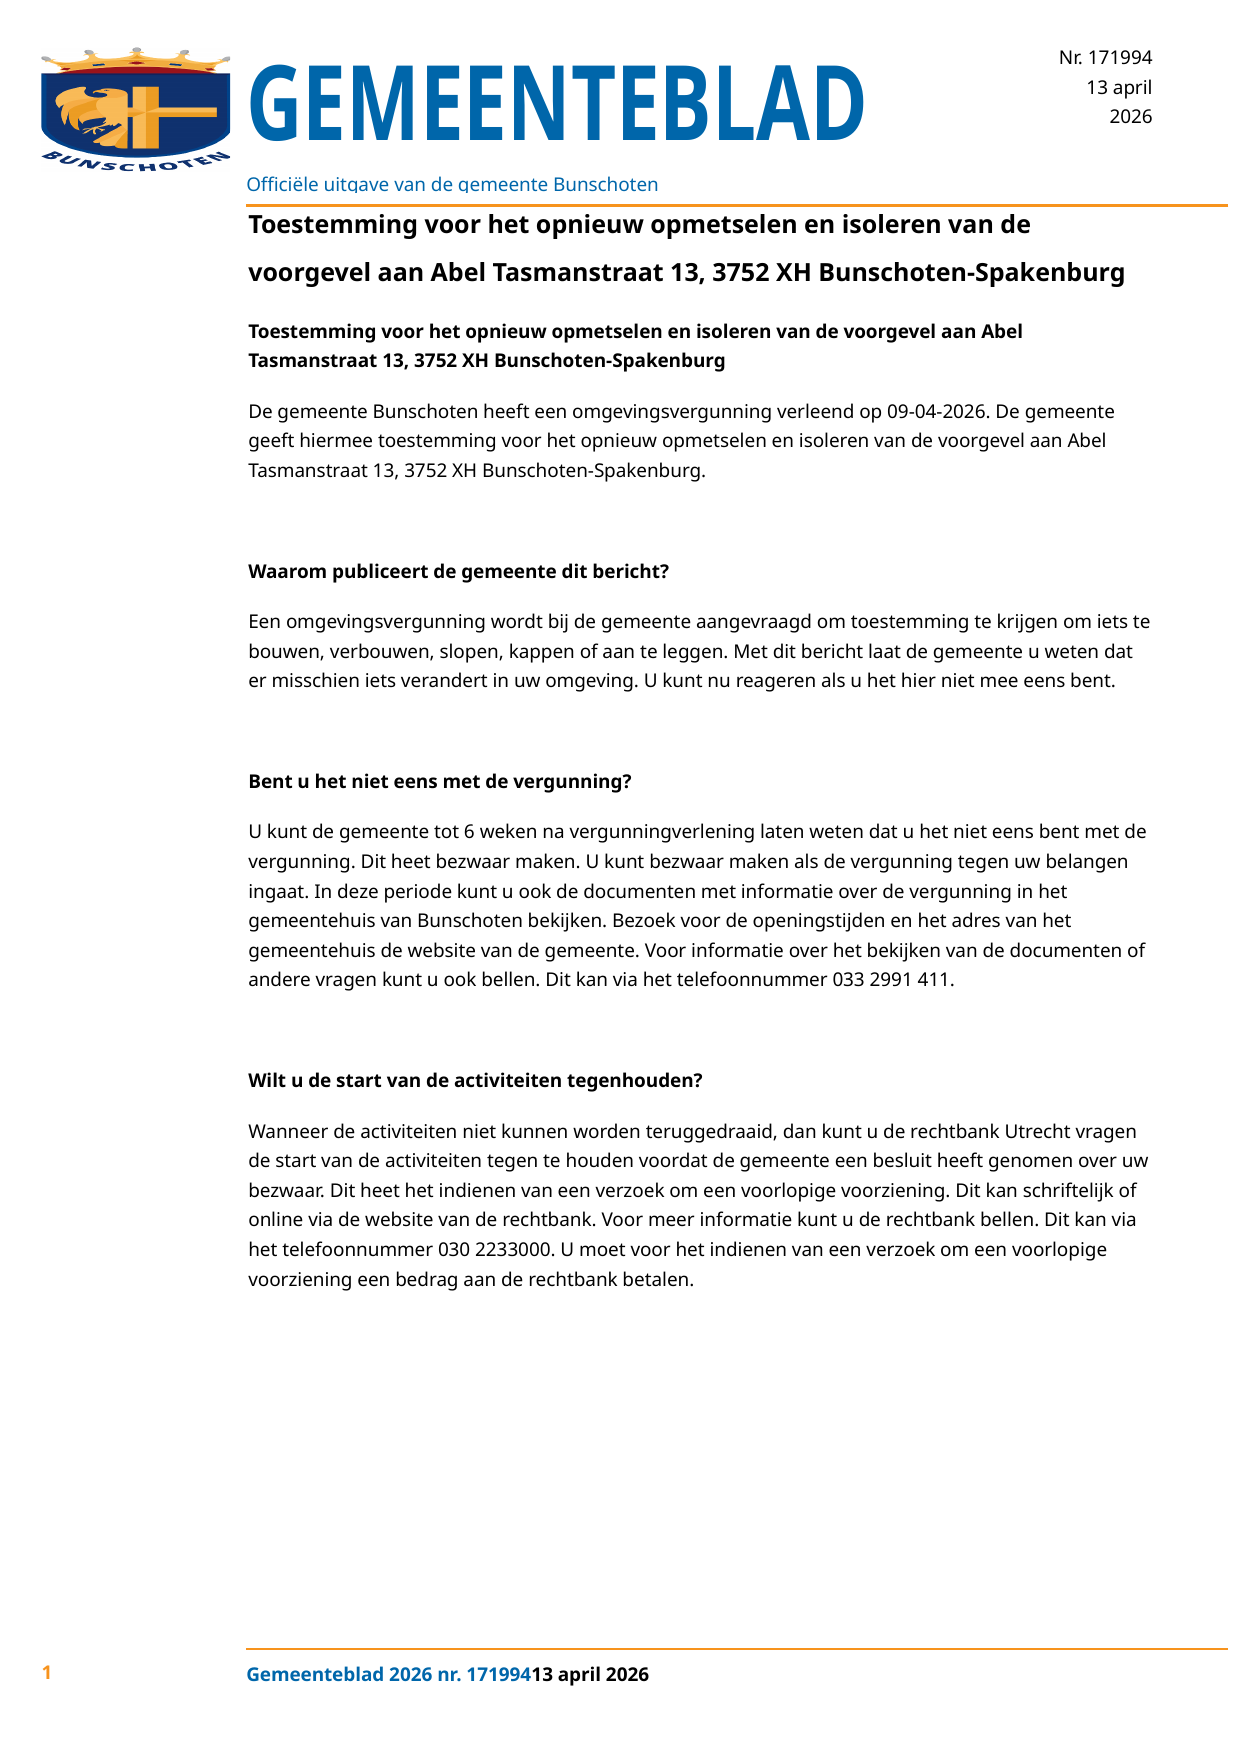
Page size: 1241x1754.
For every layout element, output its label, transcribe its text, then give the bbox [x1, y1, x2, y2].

picture [41, 47, 231, 172]
text Een omgevingsvergunning wordt bij de gemeente aangevraagd om toestemming te krijgen om iets te bouwen, verbouwen, slopen, kappen of aan te leggen. Met dit bericht laat de gemeente u weten dat er misschien iets verandert in uw omgeving. U kunt nu reageren als u het hier niet mee eens bent. [248, 608, 1152, 693]
text Toestemming voor het opnieuw opmetselen en isoleren van de voorgevel aan Abel Tasmanstraat 13, 3752 XH Bunschoten-Spakenburg [248, 207, 1152, 288]
text Bent u het niet eens met de vergunning? [248, 768, 1152, 794]
text Waarom publiceert de gemeente dit bericht? [248, 558, 1152, 584]
text De gemeente Bunschoten heeft een omgevingsvergunning verleend op 09-04-2026. De gemeente geeft hiermee toestemming voor het opnieuw opmetselen en isoleren van de voorgevel aan Abel Tasmanstraat 13, 3752 XH Bunschoten-Spakenburg. [248, 398, 1152, 483]
text Toestemming voor het opnieuw opmetselen en isoleren van de voorgevel aan Abel Tasmanstraat 13, 3752 XH Bunschoten-Spakenburg [248, 318, 1152, 373]
text Wanneer de activiteiten niet kunnen worden teruggedraaid, dan kunt u de rechtbank Utrecht vragen de start van de activiteiten tegen te houden voordat de gemeente een besluit heeft genomen over uw bezwaar. Dit heet het indienen van een verzoek om een voorlopige voorziening. Dit kan schriftelijk of online via de website van de rechtbank. Voor meer informatie kunt u de rechtbank bellen. Dit kan via het telefoonnummer 030 2233000. U moet voor het indienen van een verzoek om een voorlopige voorziening een bedrag aan de rechtbank betalen. [248, 1118, 1152, 1292]
text U kunt de gemeente tot 6 weken na vergunningverlening laten weten dat u het niet eens bent met de vergunning. Dit heet bezwaar maken. U kunt bezwaar maken als de vergunning tegen uw belangen ingaat. In deze periode kunt u ook de documenten met informatie over de vergunning in het gemeentehuis van Bunschoten bekijken. Bezoek voor de openingstijden en het adres van het gemeentehuis de website van de gemeente. Voor informatie over het bekijken van de documenten of andere vragen kunt u ook bellen. Dit kan via het telefoonnummer 033 2991 411. [248, 819, 1152, 992]
text Wilt u de start van de activiteiten tegenhouden? [248, 1067, 1152, 1093]
